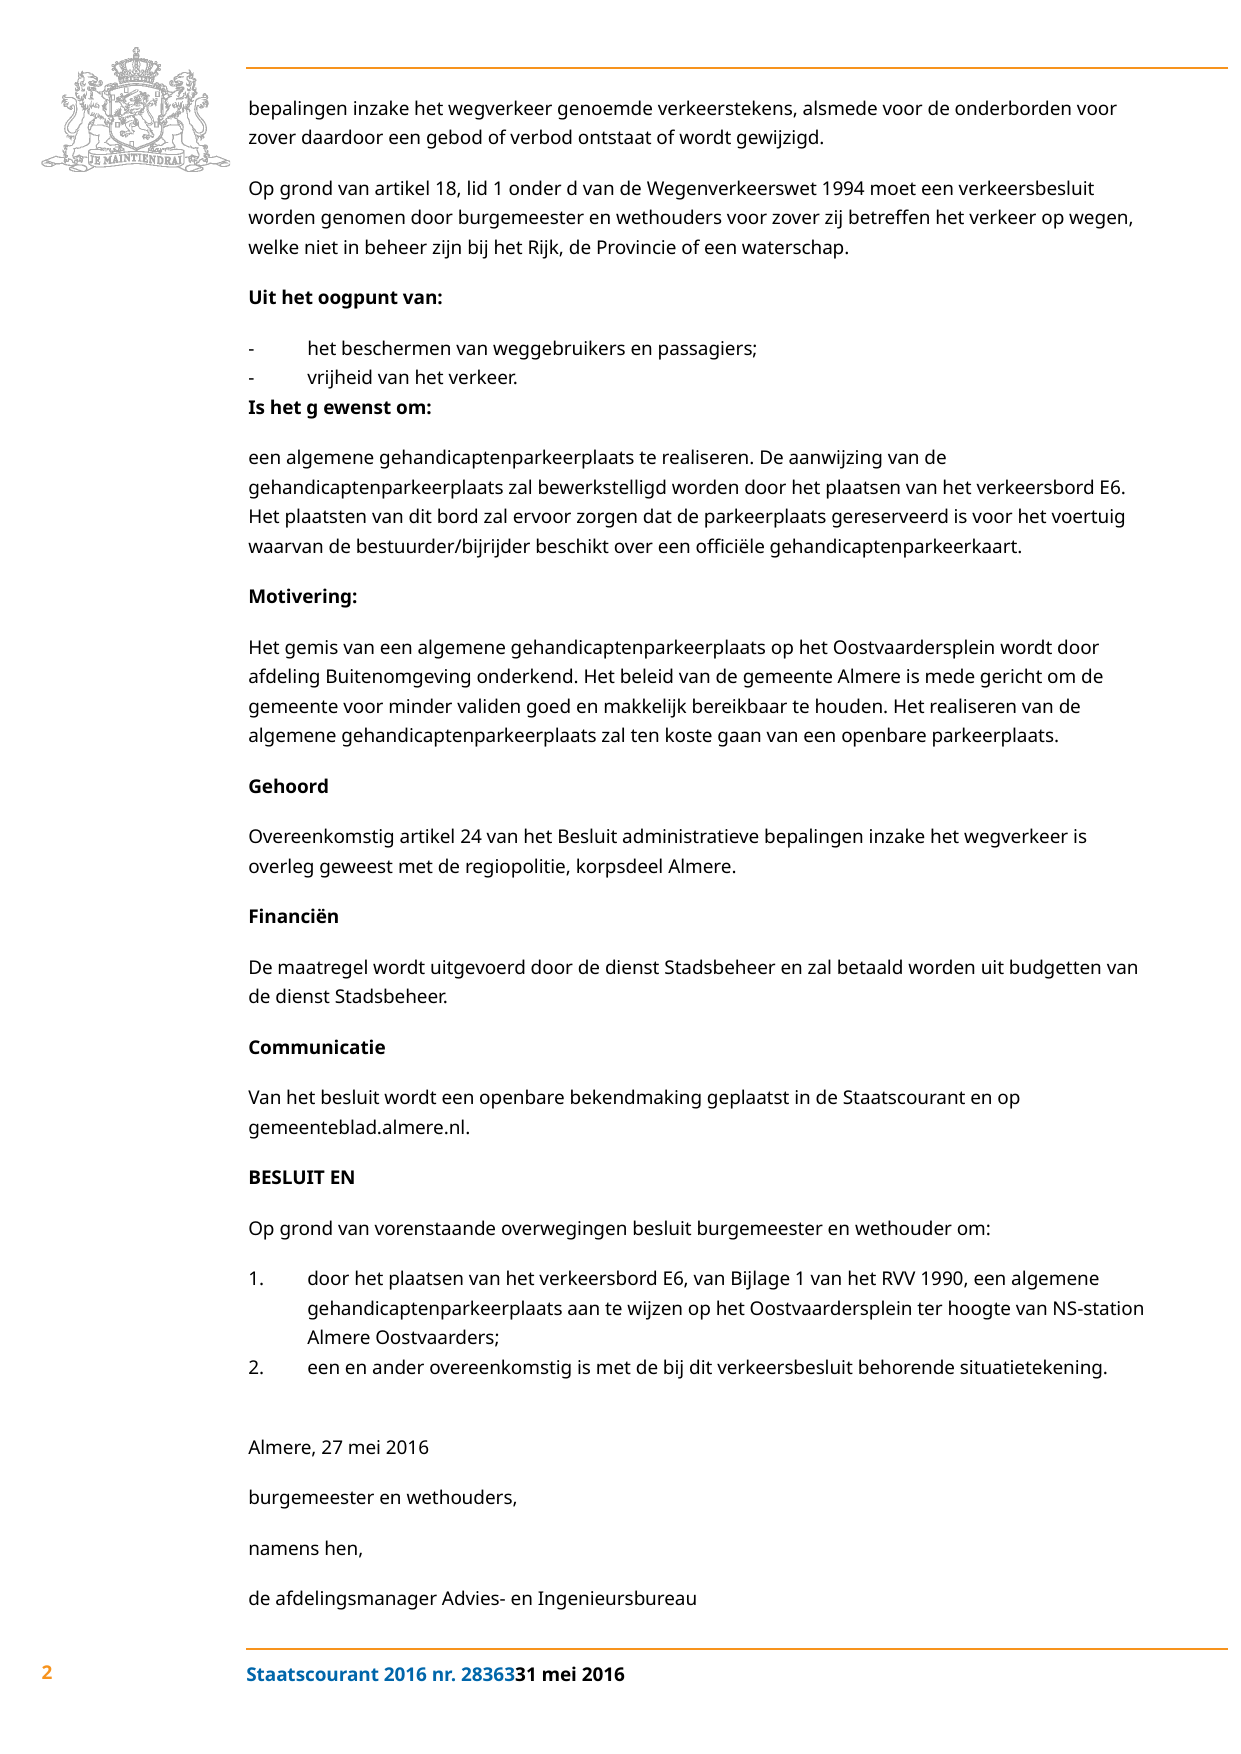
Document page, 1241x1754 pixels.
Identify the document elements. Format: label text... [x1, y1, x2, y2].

text bepalingen inzake het wegverkeer genoemde verkeerstekens, alsmede voor de onderborden voor zover daardoor een gebod of verbod ontstaat of wordt gewijzigd. [248, 95, 1152, 150]
text Het gemis van een algemene gehandicaptenparkeerplaats op het Oostvaardersplein wordt door afdeling Buitenomgeving onderkend. Het beleid van de gemeente Almere is mede gericht om de gemeente voor minder validen goed en makkelijk bereikbaar te houden. Het realiseren van de algemene gehandicaptenparkeerplaats zal ten koste gaan van een openbare parkeerplaats. [248, 634, 1152, 748]
text de afdelingsmanager Advies- en Ingenieursbureau [248, 1585, 1152, 1611]
text Communicatie [248, 1034, 1152, 1060]
text Uit het oogpunt van: [248, 284, 1152, 310]
text Almere, 27 mei 2016 [248, 1434, 1152, 1460]
text Motivering: [248, 583, 1152, 609]
text BESLUIT EN [248, 1164, 1152, 1190]
text Financiën [248, 903, 1152, 929]
list door het plaatsen van het verkeersbord E6, van Bijlage 1 van het RVV 1990, een algemene gehandicaptenparkeerplaats aan te wijzen op het Oostvaardersplein ter hoogte van NS-station Almere Oostvaarders; [248, 1265, 1152, 1350]
text Van het besluit wordt een openbare bekendmaking geplaatst in de Staatscourant en op gemeenteblad.almere.nl. [248, 1084, 1152, 1140]
text Op grond van vorenstaande overwegingen besluit burgemeester en wethouder om: [248, 1215, 1152, 1241]
list vrijheid van het verkeer. [248, 364, 1152, 390]
text Overeenkomstig artikel 24 van het Besluit administratieve bepalingen inzake het wegverkeer is overleg geweest met de regiopolitie, korpsdeel Almere. [248, 823, 1152, 879]
text Gehoord [248, 773, 1152, 799]
list een en ander overeenkomstig is met de bij dit verkeersbesluit behorende situatietekening. [248, 1354, 1152, 1380]
text burgemeester en wethouders, [248, 1484, 1152, 1510]
text Is het g ewenst om: [248, 394, 1152, 420]
text De maatregel wordt uitgevoerd door de dienst Stadsbeheer en zal betaald worden uit budgetten van de dienst Stadsbeheer. [248, 954, 1152, 1009]
text Op grond van artikel 18, lid 1 onder d van de Wegenverkeerswet 1994 moet een verkeersbesluit worden genomen door burgemeester en wethouders voor zover zij betreffen het verkeer op wegen, welke niet in beheer zijn bij het Rijk, de Provincie of een waterschap. [248, 175, 1152, 260]
list het beschermen van weggebruikers en passagiers; [248, 335, 1152, 361]
picture [41, 47, 231, 172]
text een algemene gehandicaptenparkeerplaats te realiseren. De aanwijzing van de gehandicaptenparkeerplaats zal bewerkstelligd worden door het plaatsen van het verkeersbord E6. Het plaatsten van dit bord zal ervoor zorgen dat de parkeerplaats gereserveerd is voor het voertuig waarvan de bestuurder/bijrijder beschikt over een officiële gehandicaptenparkeerkaart. [248, 444, 1152, 559]
text namens hen, [248, 1535, 1152, 1561]
